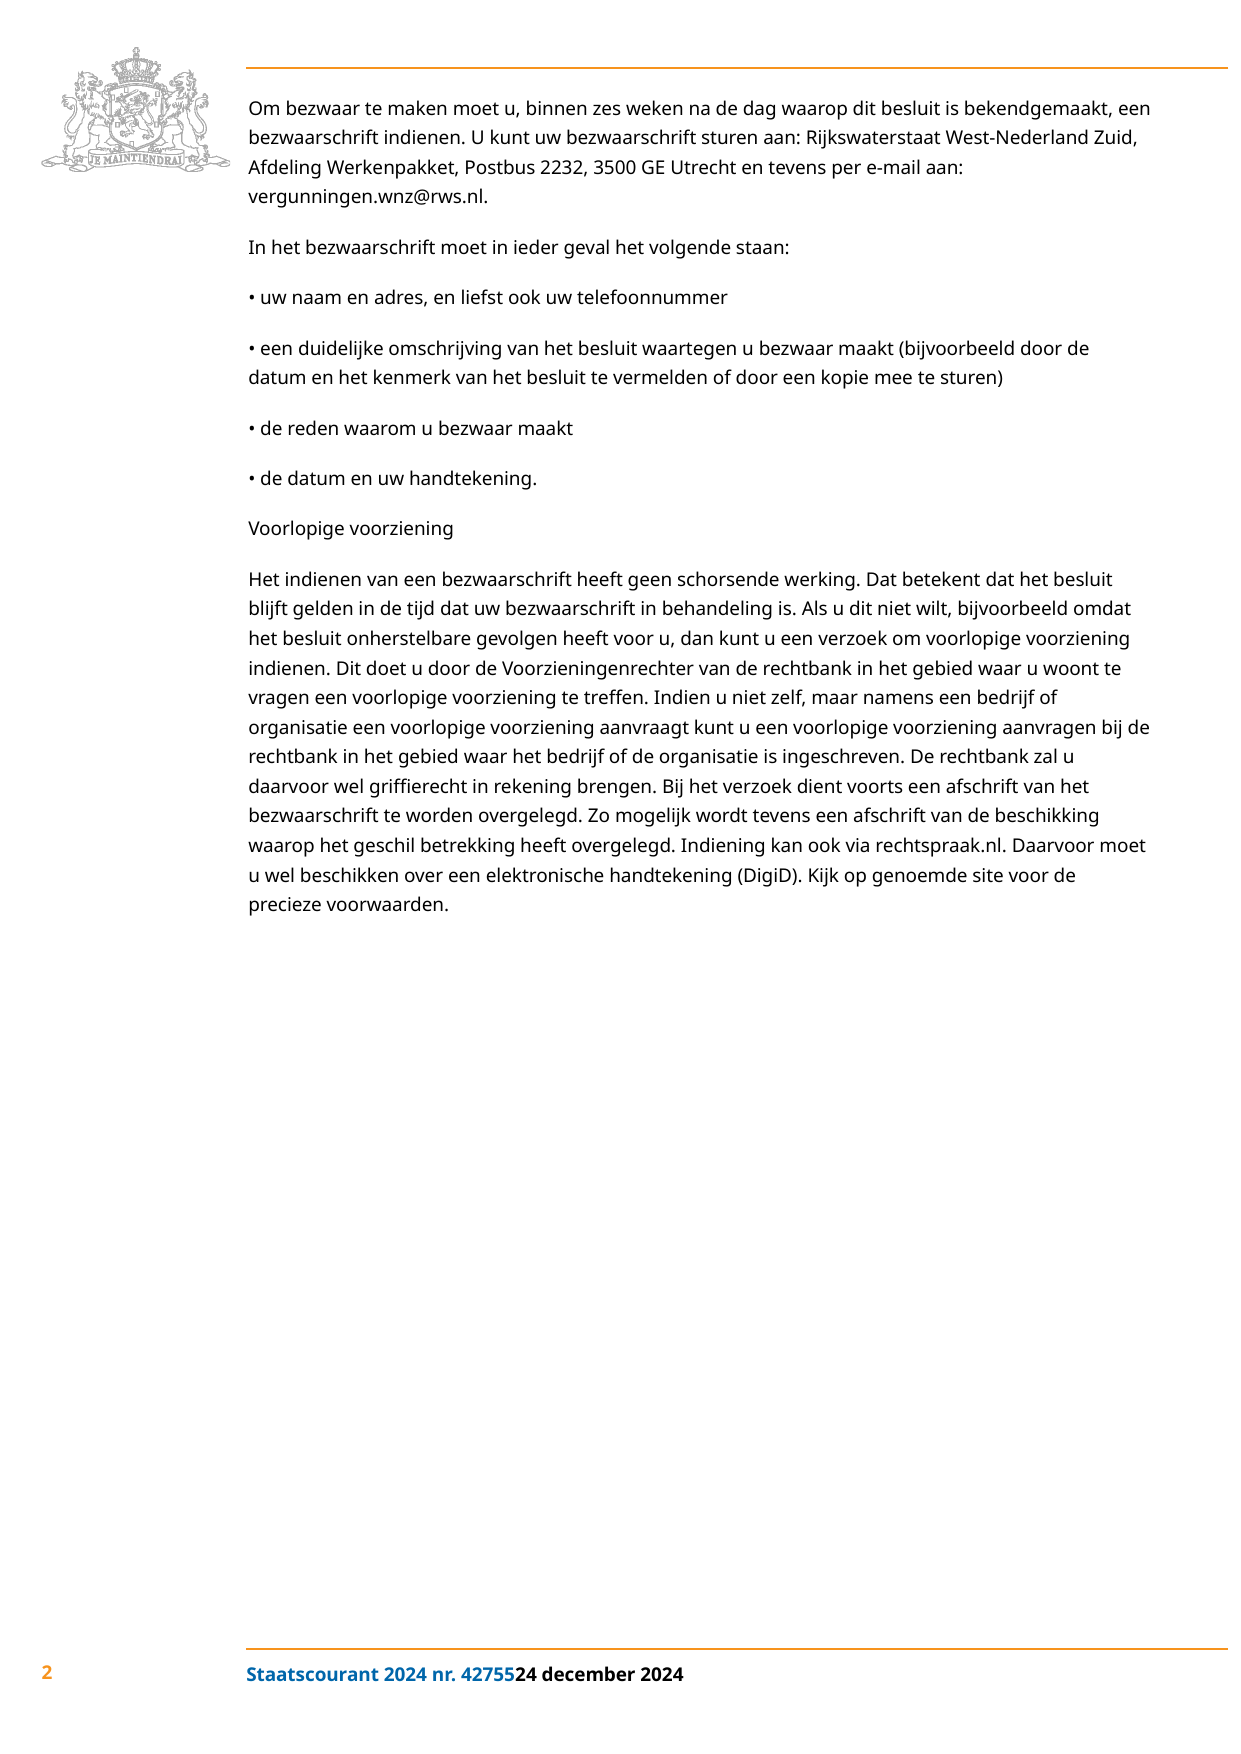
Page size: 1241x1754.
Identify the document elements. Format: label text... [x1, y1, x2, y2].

text In het bezwaarschrift moet in ieder geval het volgende staan: [248, 234, 1152, 260]
text • de datum en uw handtekening. [248, 465, 1152, 491]
picture [41, 47, 231, 172]
text • uw naam en adres, en liefst ook uw telefoonnummer [248, 284, 1152, 310]
text Voorlopige voorziening [248, 516, 1152, 541]
text • een duidelijke omschrijving van het besluit waartegen u bezwaar maakt (bijvoorbeeld door de datum en het kenmerk van het besluit te vermelden of door een kopie mee te sturen) [248, 335, 1152, 390]
text • de reden waarom u bezwaar maakt [248, 415, 1152, 441]
text Om bezwaar te maken moet u, binnen zes weken na de dag waarop dit besluit is bekendgemaakt, een bezwaarschrift indienen. U kunt uw bezwaarschrift sturen aan: Rijkswaterstaat West-Nederland Zuid, Afdeling Werkenpakket, Postbus 2232, 3500 GE Utrecht en tevens per e-mail aan: vergunningen.wnz@rws.nl. [248, 95, 1152, 209]
text Het indienen van een bezwaarschrift heeft geen schorsende werking. Dat betekent dat het besluit blijft gelden in de tijd dat uw bezwaarschrift in behandeling is. Als u dit niet wilt, bijvoorbeeld omdat het besluit onherstelbare gevolgen heeft voor u, dan kunt u een verzoek om voorlopige voorziening indienen. Dit doet u door de Voorzieningenrechter van de rechtbank in het gebied waar u woont te vragen een voorlopige voorziening te treffen. Indien u niet zelf, maar namens een bedrijf of organisatie een voorlopige voorziening aanvraagt kunt u een voorlopige voorziening aanvragen bij de rechtbank in het gebied waar het bedrijf of de organisatie is ingeschreven. De rechtbank zal u daarvoor wel griffierecht in rekening brengen. Bij het verzoek dient voorts een afschrift van het bezwaarschrift te worden overgelegd. Zo mogelijk wordt tevens een afschrift van de beschikking waarop het geschil betrekking heeft overgelegd. Indiening kan ook via rechtspraak.nl. Daarvoor moet u wel beschikken over een elektronische handtekening (DigiD). Kijk op genoemde site voor de precieze voorwaarden. [248, 566, 1152, 917]
